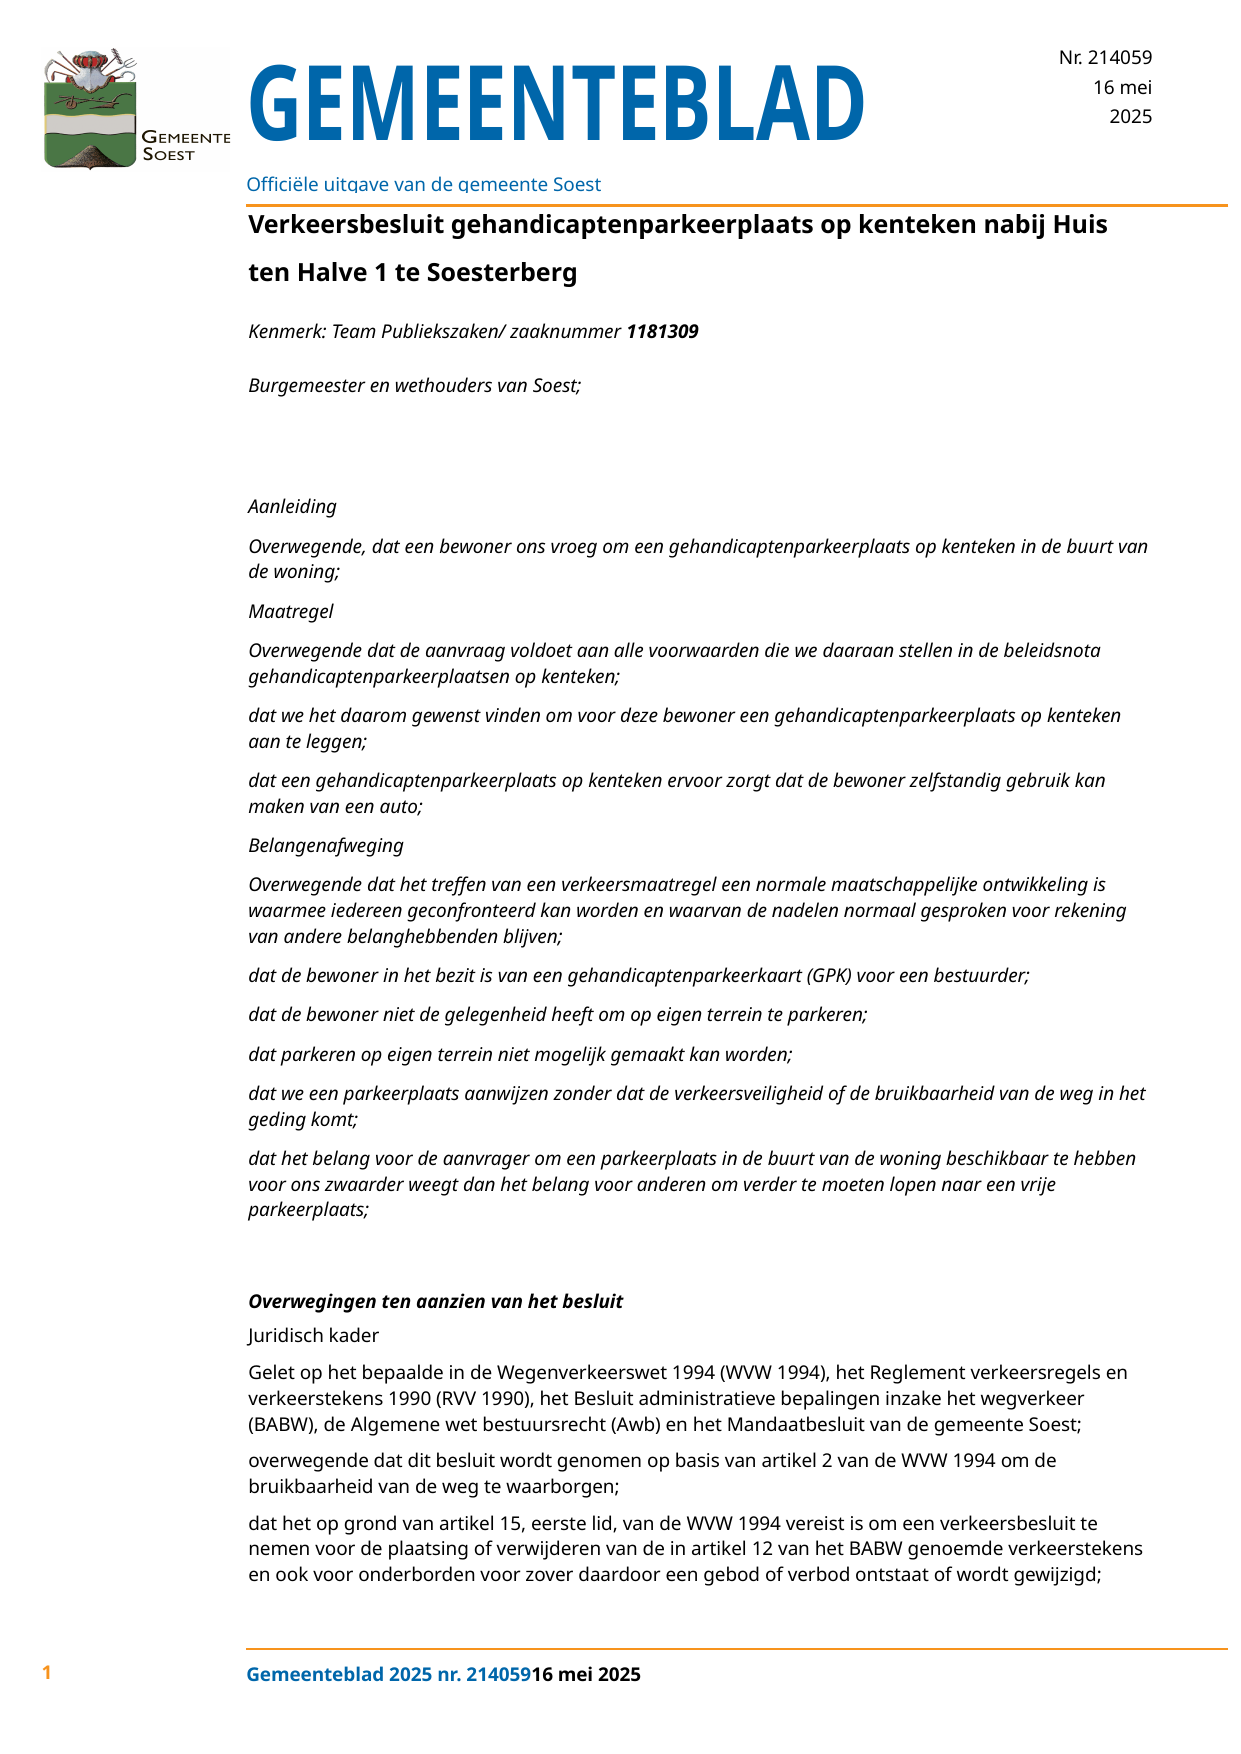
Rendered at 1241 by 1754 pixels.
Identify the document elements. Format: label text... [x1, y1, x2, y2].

text dat we een parkeerplaats aanwijzen zonder dat de verkeersveiligheid of de bruikbaarheid van de weg in het geding komt; [248, 1080, 1152, 1132]
text dat parkeren op eigen terrein niet mogelijk gemaakt kan worden; [248, 1041, 1152, 1067]
text Overwegende dat de aanvraag voldoet aan alle voorwaarden die we daaraan stellen in de beleidsnota gehandicaptenparkeerplaatsen op kenteken; [248, 637, 1152, 689]
picture [41, 47, 231, 172]
text Gelet op het bepaalde in de Wegenverkeerswet 1994 (WVW 1994), het Reglement verkeersregels en verkeerstekens 1990 (RVV 1990), het Besluit administratieve bepalingen inzake het wegverkeer (BABW), de Algemene wet bestuursrecht (Awb) en het Mandaatbesluit van de gemeente Soest; [248, 1359, 1152, 1437]
text Kenmerk: Team Publiekszaken/ zaaknummer 1181309 [248, 318, 1152, 344]
text Maatregel [248, 598, 1152, 624]
text Overwegingen ten aanzien van het besluit [248, 1289, 1152, 1314]
text dat we het daarom gewenst vinden om voor deze bewoner een gehandicaptenparkeerplaats op kenteken aan te leggen; [248, 702, 1152, 754]
text dat een gehandicaptenparkeerplaats op kenteken ervoor zorgt dat de bewoner zelfstandig gebruik kan maken van een auto; [248, 767, 1152, 819]
text Belangenafweging [248, 832, 1152, 858]
text Aanleiding [248, 494, 1152, 519]
text Juridisch kader [248, 1323, 1152, 1348]
text dat het belang voor de aanvrager om een parkeerplaats in de buurt van de woning beschikbaar te hebben voor ons zwaarder weegt dan het belang voor anderen om verder te moeten lopen naar een vrije parkeerplaats; [248, 1145, 1152, 1222]
text Overwegende, dat een bewoner ons vroeg om een gehandicaptenparkeerplaats op kenteken in de buurt van de woning; [248, 533, 1152, 584]
text dat de bewoner niet de gelegenheid heeft om op eigen terrein te parkeren; [248, 1002, 1152, 1027]
text dat het op grond van artikel 15, eerste lid, van de WVW 1994 vereist is om een verkeersbesluit te nemen voor de plaatsing of verwijderen van de in artikel 12 van het BABW genoemde verkeerstekens en ook voor onderborden voor zover daardoor een gebod of verbod ontstaat of wordt gewijzigd; [248, 1510, 1152, 1587]
text dat de bewoner in het bezit is van een gehandicaptenparkeerkaart (GPK) voor een bestuurder; [248, 962, 1152, 988]
text Verkeersbesluit gehandicaptenparkeerplaats op kenteken nabij Huis ten Halve 1 te Soesterberg [248, 207, 1152, 288]
text Burgemeester en wethouders van Soest; [248, 372, 1152, 398]
text Overwegende dat het treffen van een verkeersmaatregel een normale maatschappelijke ontwikkeling is waarmee iedereen geconfronteerd kan worden en waarvan de nadelen normaal gesproken voor rekening van andere belanghebbenden blijven; [248, 872, 1152, 949]
text overwegende dat dit besluit wordt genomen op basis van artikel 2 van de WVW 1994 om de bruikbaarheid van de weg te waarborgen; [248, 1447, 1152, 1499]
